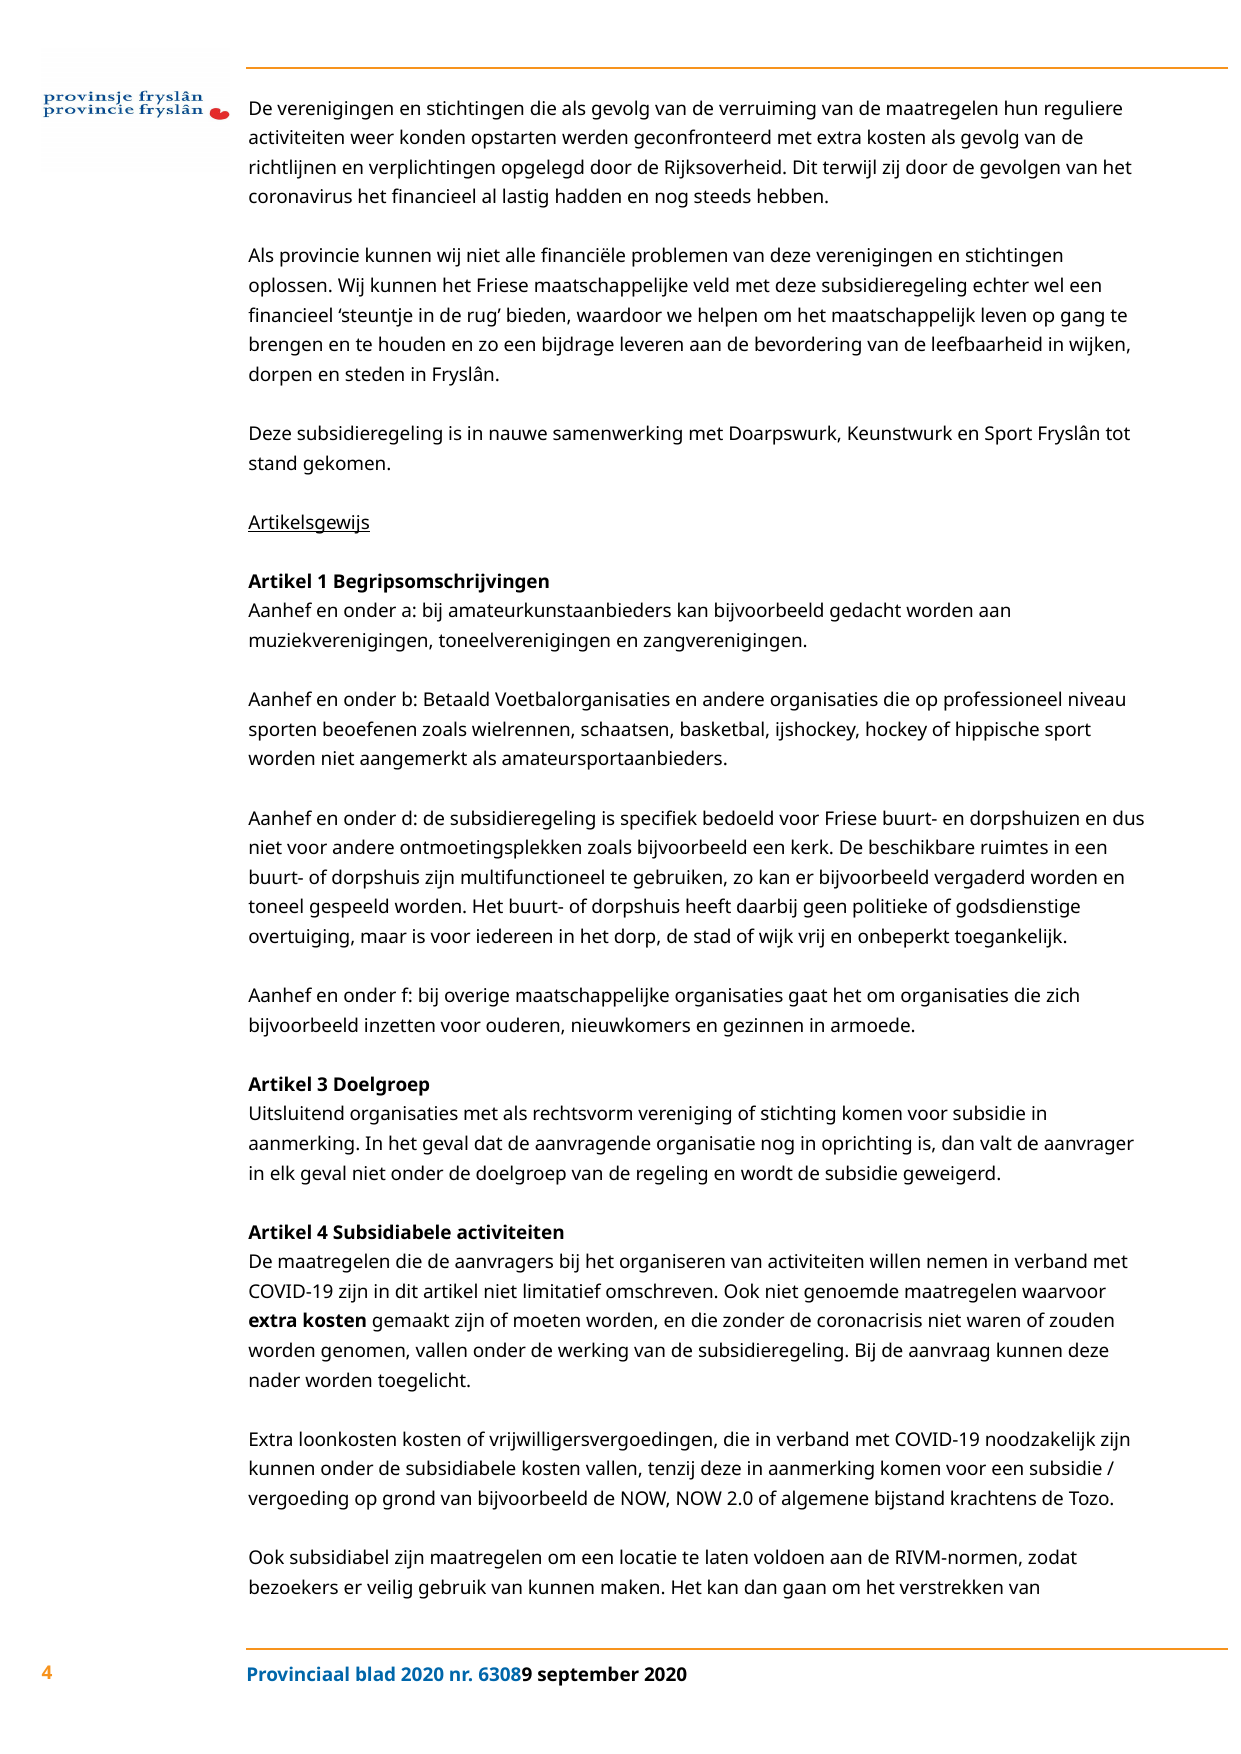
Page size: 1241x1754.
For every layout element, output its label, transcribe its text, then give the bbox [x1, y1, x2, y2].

text Aanhef en onder a: bij amateurkunstaanbieders kan bijvoorbeeld gedacht worden aan muziekverenigingen, toneelverenigingen en zangverenigingen. [248, 598, 1152, 653]
picture [41, 47, 231, 172]
text Extra loonkosten kosten of vrijwilligersvergoedingen, die in verband met COVID-19 noodzakelijk zijn kunnen onder de subsidiabele kosten vallen, tenzij deze in aanmerking komen voor een subsidie / vergoeding op grond van bijvoorbeeld de NOW, NOW 2.0 of algemene bijstand krachtens de Tozo. [248, 1426, 1152, 1511]
text De verenigingen en stichtingen die als gevolg van de verruiming van de maatregelen hun reguliere activiteiten weer konden opstarten werden geconfronteerd met extra kosten als gevolg van de richtlijnen en verplichtingen opgelegd door de Rijksoverheid. Dit terwijl zij door de gevolgen van het coronavirus het financieel al lastig hadden en nog steeds hebben. [248, 95, 1152, 209]
text Aanhef en onder b: Betaald Voetbalorganisaties en andere organisaties die op professioneel niveau sporten beoefenen zoals wielrennen, schaatsen, basketbal, ijshockey, hockey of hippische sport worden niet aangemerkt als amateursportaanbieders. [248, 686, 1152, 771]
text Artikel 4 Subsidiabele activiteiten [248, 1219, 1152, 1245]
text Artikelsgewijs [248, 509, 1152, 535]
text Artikel 3 Doelgroep [248, 1071, 1152, 1097]
text Artikel 1 Begripsomschrijvingen [248, 568, 1152, 594]
text Aanhef en onder f: bij overige maatschappelijke organisaties gaat het om organisaties die zich bijvoorbeeld inzetten voor ouderen, nieuwkomers en gezinnen in armoede. [248, 982, 1152, 1038]
text De maatregelen die de aanvragers bij het organiseren van activiteiten willen nemen in verband met COVID-19 zijn in dit artikel niet limitatief omschreven. Ook niet genoemde maatregelen waarvoor extra kosten gemaakt zijn of moeten worden, en die zonder de coronacrisis niet waren of zouden worden genomen, vallen onder de werking van de subsidieregeling. Bij de aanvraag kunnen deze nader worden toegelicht. [248, 1248, 1152, 1393]
text Aanhef en onder d: de subsidieregeling is specifiek bedoeld voor Friese buurt- en dorpshuizen en dus niet voor andere ontmoetingsplekken zoals bijvoorbeeld een kerk. De beschikbare ruimtes in een buurt- of dorpshuis zijn multifunctioneel te gebruiken, zo kan er bijvoorbeeld vergaderd worden en toneel gespeeld worden. Het buurt- of dorpshuis heeft daarbij geen politieke of godsdienstige overtuiging, maar is voor iedereen in het dorp, de stad of wijk vrij en onbeperkt toegankelijk. [248, 805, 1152, 949]
text Deze subsidieregeling is in nauwe samenwerking met Doarpswurk, Keunstwurk en Sport Fryslân tot stand gekomen. [248, 420, 1152, 476]
text Uitsluitend organisaties met als rechtsvorm vereniging of stichting komen voor subsidie in aanmerking. In het geval dat de aanvragende organisatie nog in oprichting is, dan valt de aanvrager in elk geval niet onder de doelgroep van de regeling en wordt de subsidie geweigerd. [248, 1101, 1152, 1186]
text Als provincie kunnen wij niet alle financiële problemen van deze verenigingen en stichtingen oplossen. Wij kunnen het Friese maatschappelijke veld met deze subsidieregeling echter wel een financieel ‘steuntje in de rug’ bieden, waardoor we helpen om het maatschappelijk leven op gang te brengen en te houden en zo een bijdrage leveren aan de bevordering van de leefbaarheid in wijken, dorpen en steden in Fryslân. [248, 243, 1152, 387]
text Ook subsidiabel zijn maatregelen om een locatie te laten voldoen aan de RIVM-normen, zodat bezoekers er veilig gebruik van kunnen maken. Het kan dan gaan om het verstrekken van [248, 1544, 1152, 1600]
